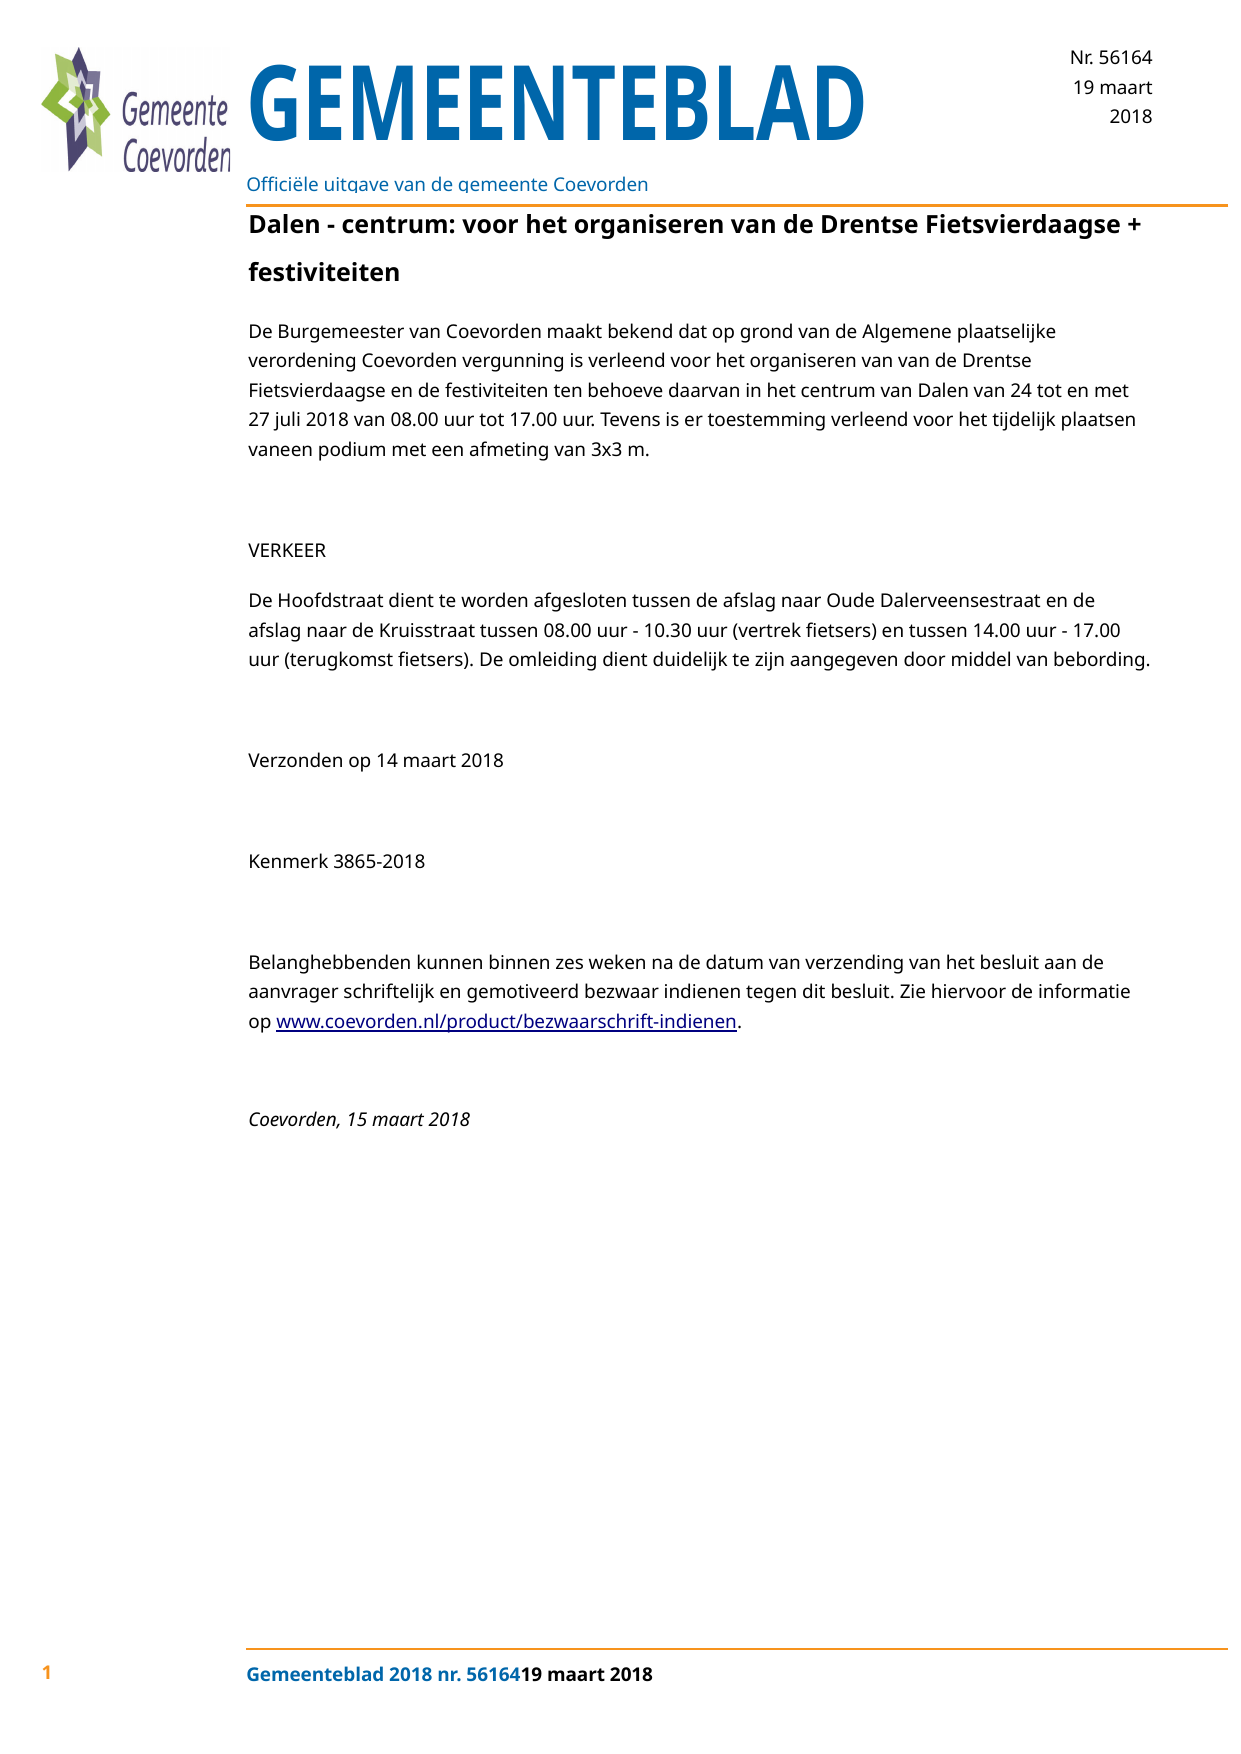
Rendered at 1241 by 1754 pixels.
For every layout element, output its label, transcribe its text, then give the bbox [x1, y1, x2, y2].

text Kenmerk 3865-2018 [248, 848, 1152, 874]
text Coevorden, 15 maart 2018 [248, 1107, 1152, 1132]
text Belanghebbenden kunnen binnen zes weken na de datum van verzending van het besluit aan de aanvrager schriftelijk en gemotiveerd bezwaar indienen tegen dit besluit. Zie hiervoor de informatie op www.coevorden.nl/product/bezwaarschrift-indienen. [248, 949, 1152, 1034]
text Verzonden op 14 maart 2018 [248, 747, 1152, 773]
text De Hoofdstraat dient te worden afgesloten tussen de afslag naar Oude Dalerveensestraat en de afslag naar de Kruisstraat tussen 08.00 uur - 10.30 uur (vertrek fietsers) en tussen 14.00 uur - 17.00 uur (terugkomst fietsers). De omleiding dient duidelijk te zijn aangegeven door middel van bebording. [248, 587, 1152, 672]
text VERKEER [248, 537, 1152, 563]
picture [41, 47, 231, 172]
text Dalen - centrum: voor het organiseren van de Drentse Fietsvierdaagse + festiviteiten [248, 207, 1152, 288]
text De Burgemeester van Coevorden maakt bekend dat op grond van de Algemene plaatselijke verordening Coevorden vergunning is verleend voor het organiseren van van de Drentse Fietsvierdaagse en de festiviteiten ten behoeve daarvan in het centrum van Dalen van 24 tot en met 27 juli 2018 van 08.00 uur tot 17.00 uur. Tevens is er toestemming verleend voor het tijdelijk plaatsen vaneen podium met een afmeting van 3x3 m. [248, 318, 1152, 462]
